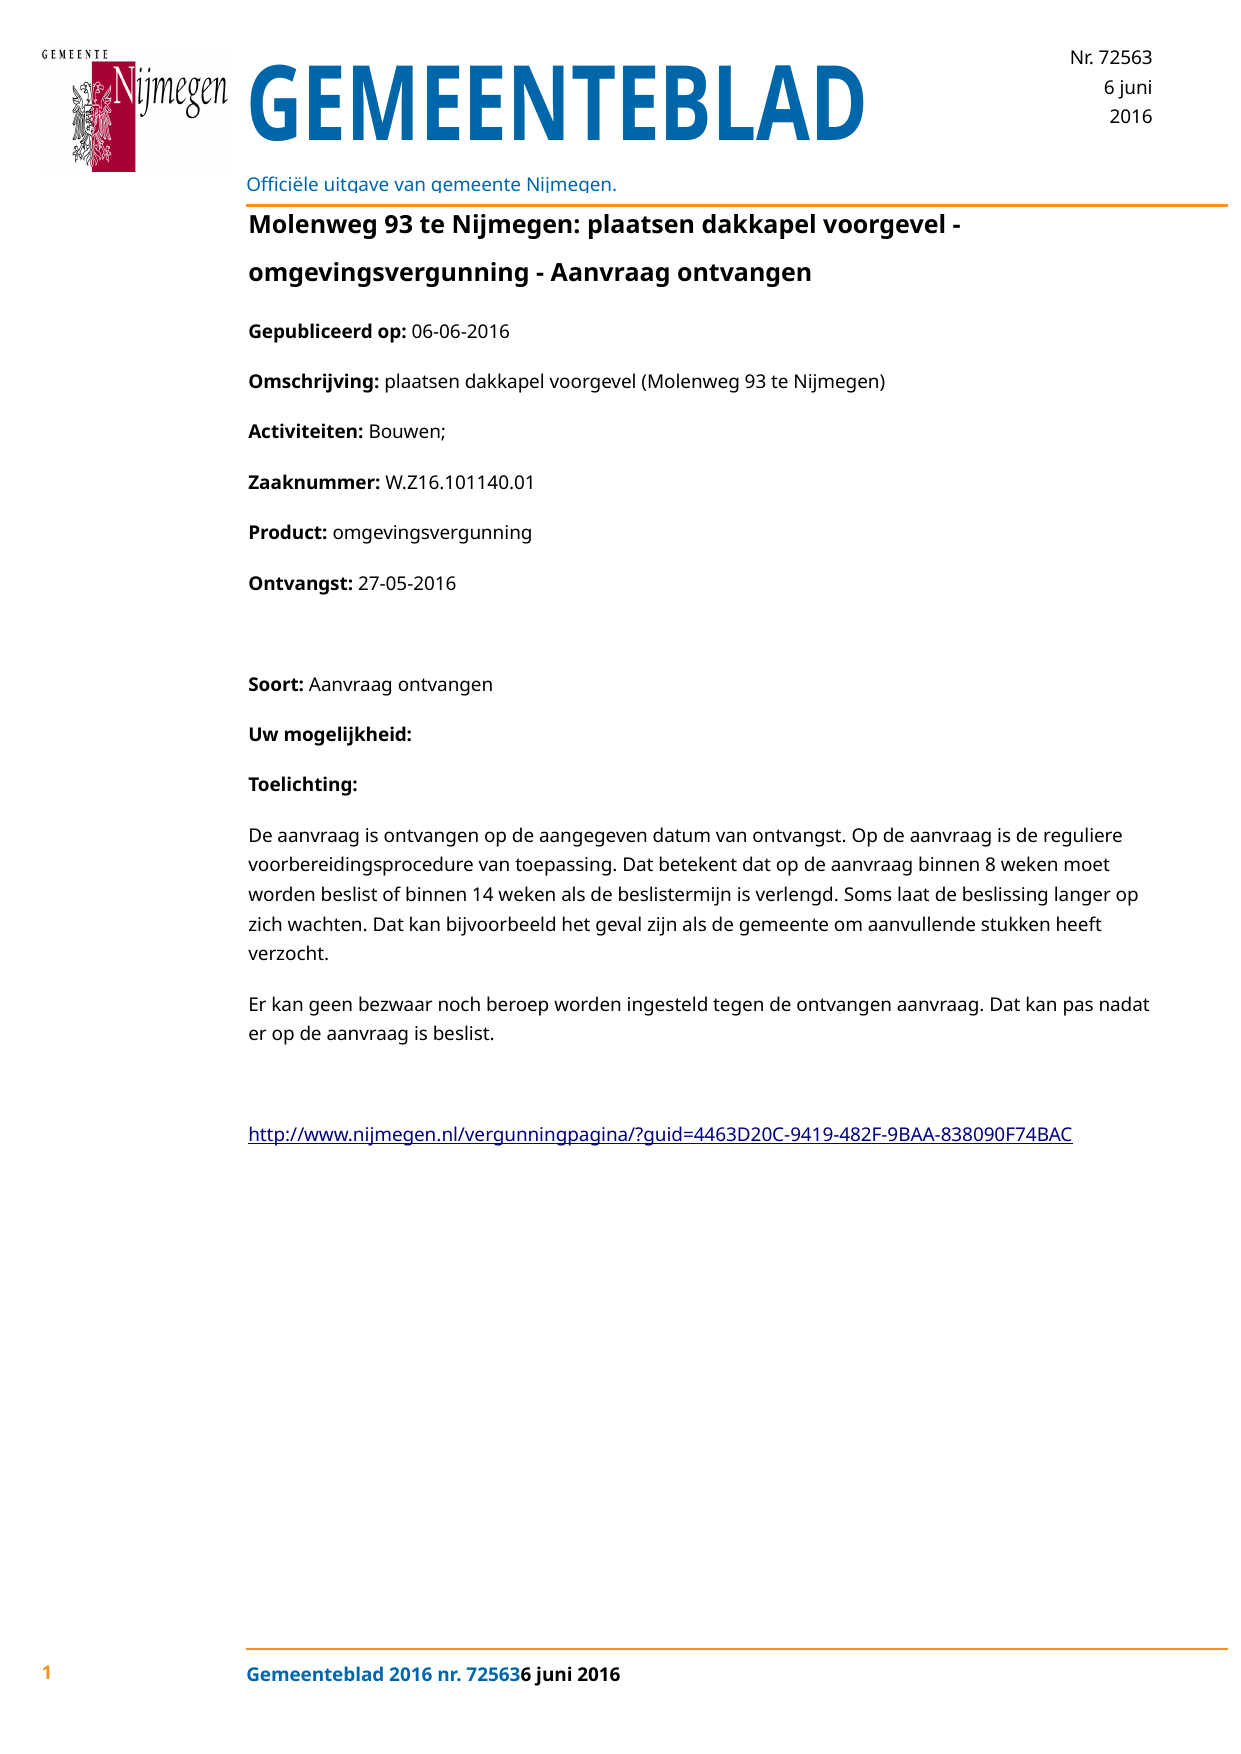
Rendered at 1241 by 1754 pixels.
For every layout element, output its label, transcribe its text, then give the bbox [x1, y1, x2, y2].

text http://www.nijmegen.nl/vergunningpagina/?guid=4463D20C-9419-482F-9BAA-838090F74BAC [248, 1121, 1152, 1147]
text Gepubliceerd op: 06-06-2016 [248, 318, 1152, 344]
text Uw mogelijkheid: [248, 721, 1152, 747]
text Soort: Aanvraag ontvangen [248, 671, 1152, 697]
text De aanvraag is ontvangen op de aangegeven datum van ontvangst. Op de aanvraag is de reguliere voorbereidingsprocedure van toepassing. Dat betekent dat op de aanvraag binnen 8 weken moet worden beslist of binnen 14 weken als de beslistermijn is verlengd. Soms laat de beslissing langer op zich wachten. Dat kan bijvoorbeeld het geval zijn als de gemeente om aanvullende stukken heeft verzocht. [248, 822, 1152, 966]
text Toelichting: [248, 772, 1152, 797]
text Er kan geen bezwaar noch beroep worden ingesteld tegen de ontvangen aanvraag. Dat kan pas nadat er op de aanvraag is beslist. [248, 991, 1152, 1046]
text Zaaknummer: W.Z16.101140.01 [248, 469, 1152, 495]
text Ontvangst: 27-05-2016 [248, 570, 1152, 596]
text Molenweg 93 te Nijmegen: plaatsen dakkapel voorgevel - omgevingsvergunning - Aanvraag ontvangen [248, 207, 1152, 288]
text Omschrijving: plaatsen dakkapel voorgevel (Molenweg 93 te Nijmegen) [248, 368, 1152, 394]
text Activiteiten: Bouwen; [248, 419, 1152, 444]
text Product: omgevingsvergunning [248, 519, 1152, 545]
picture [41, 47, 231, 172]
